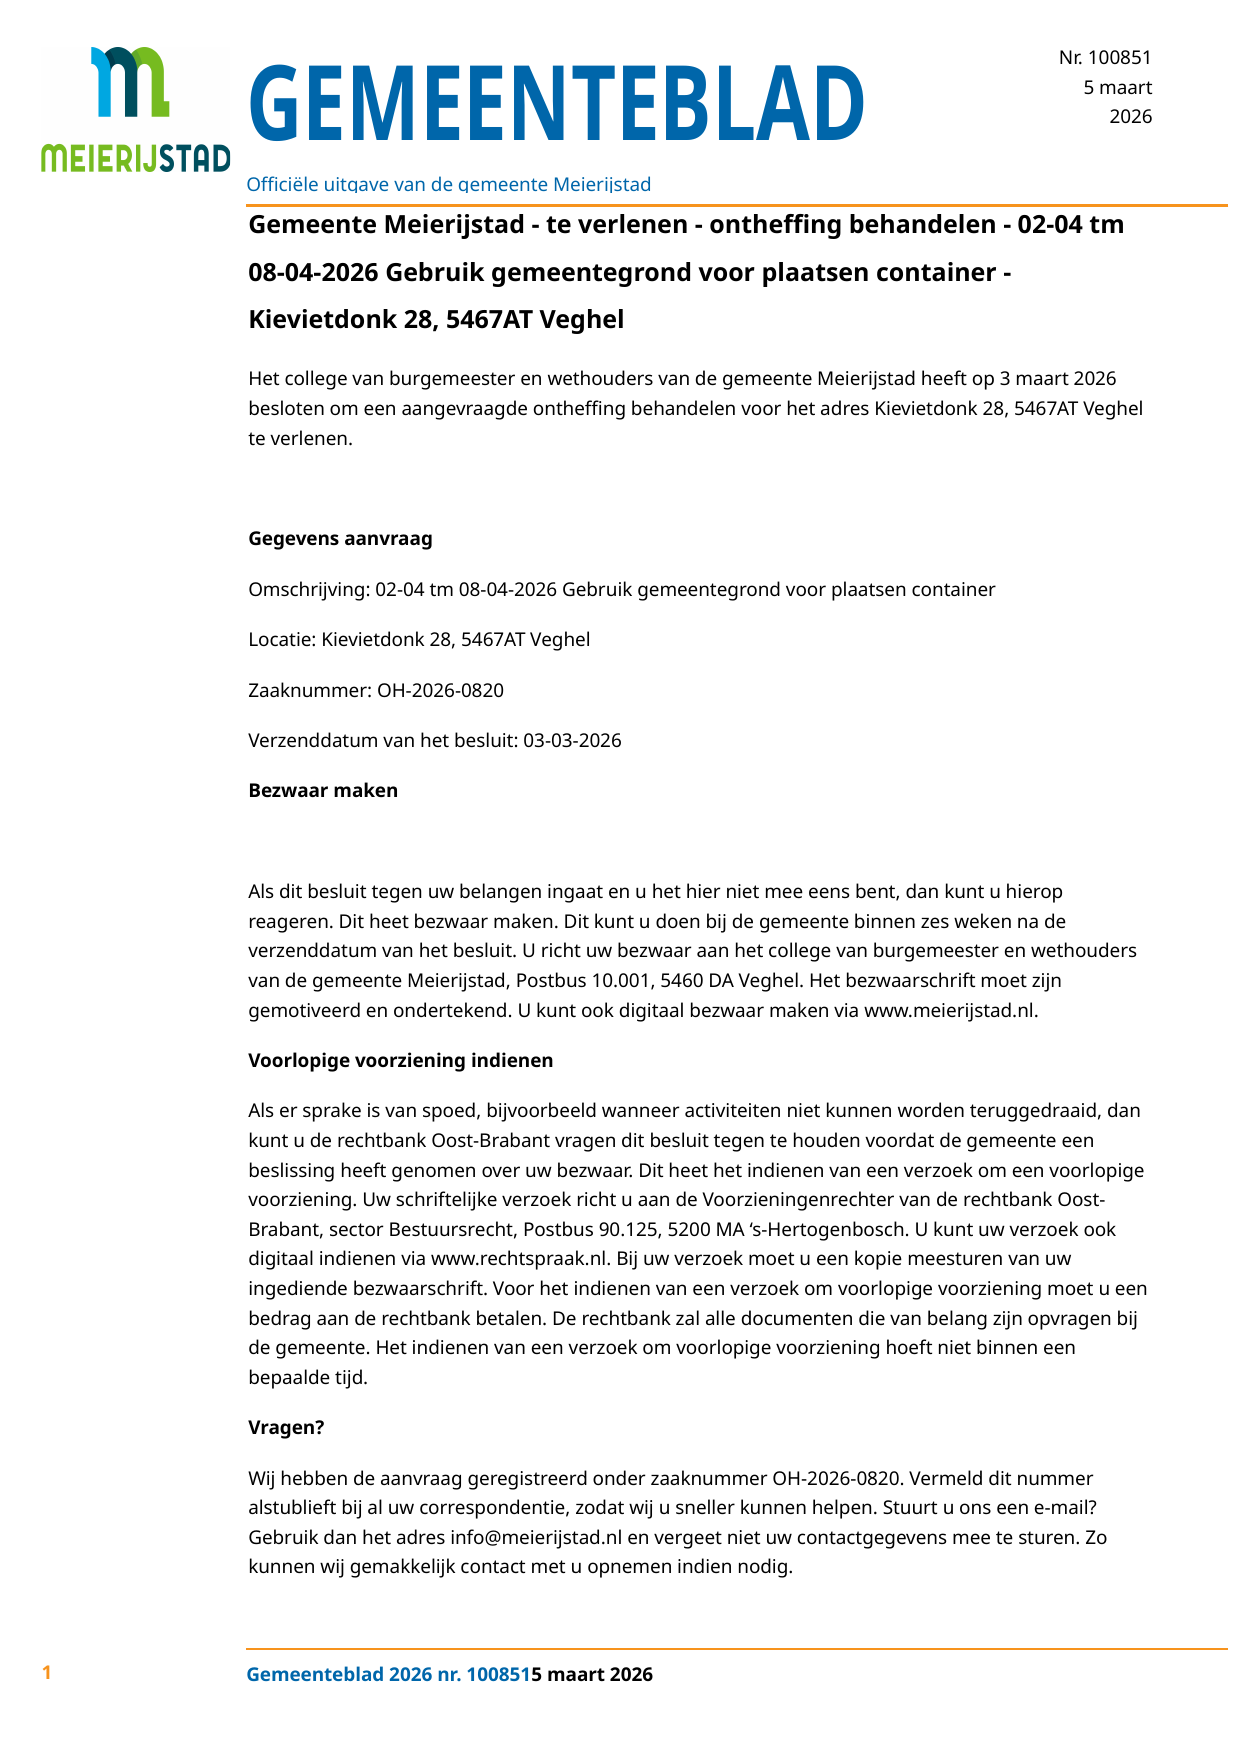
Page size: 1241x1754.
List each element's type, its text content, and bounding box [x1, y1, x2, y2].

text Verzenddatum van het besluit: 03-03-2026 [248, 727, 1152, 753]
picture [41, 47, 231, 172]
text Het college van burgemeester en wethouders van de gemeente Meierijstad heeft op 3 maart 2026 besloten om een aangevraagde ontheffing behandelen voor het adres Kievietdonk 28, 5467AT Veghel te verlenen. [248, 366, 1152, 450]
text Bezwaar maken [248, 778, 1152, 803]
text Wij hebben de aanvraag geregistreerd onder zaaknummer OH-2026-0820. Vermeld dit nummer alstublieft bij al uw correspondentie, zodat wij u sneller kunnen helpen. Stuurt u ons een e-mail? Gebruik dan het adres info@meierijstad.nl en vergeet niet uw contactgegevens mee te sturen. Zo kunnen wij gemakkelijk contact met u opnemen indien nodig. [248, 1465, 1152, 1579]
text Gemeente Meierijstad - te verlenen - ontheffing behandelen - 02-04 tm 08-04-2026 Gebruik gemeentegrond voor plaatsen container - Kievietdonk 28, 5467AT Veghel [248, 207, 1152, 336]
text Locatie: Kievietdonk 28, 5467AT Veghel [248, 626, 1152, 652]
text Als er sprake is van spoed, bijvoorbeeld wanneer activiteiten niet kunnen worden teruggedraaid, dan kunt u de rechtbank Oost-Brabant vragen dit besluit tegen te houden voordat de gemeente een beslissing heeft genomen over uw bezwaar. Dit heet het indienen van een verzoek om een voorlopige voorziening. Uw schriftelijke verzoek richt u aan de Voorzieningenrechter van de rechtbank Oost-Brabant, sector Bestuursrecht, Postbus 90.125, 5200 MA ‘s-Hertogenbosch. U kunt uw verzoek ook digitaal indienen via www.rechtspraak.nl. Bij uw verzoek moet u een kopie meesturen van uw ingediende bezwaarschrift. Voor het indienen van een verzoek om voorlopige voorziening moet u een bedrag aan de rechtbank betalen. De rechtbank zal alle documenten die van belang zijn opvragen bij de gemeente. Het indienen van een verzoek om voorlopige voorziening hoeft niet binnen een bepaalde tijd. [248, 1098, 1152, 1389]
text Gegevens aanvraag [248, 526, 1152, 551]
text Als dit besluit tegen uw belangen ingaat en u het hier niet mee eens bent, dan kunt u hierop reageren. Dit heet bezwaar maken. Dit kunt u doen bij de gemeente binnen zes weken na de verzenddatum van het besluit. U richt uw bezwaar aan het college van burgemeester en wethouders van de gemeente Meierijstad, Postbus 10.001, 5460 DA Veghel. Het bezwaarschrift moet zijn gemotiveerd en ondertekend. U kunt ook digitaal bezwaar maken via www.meierijstad.nl. [248, 878, 1152, 1022]
text Zaaknummer: OH-2026-0820 [248, 677, 1152, 702]
text Omschrijving: 02-04 tm 08-04-2026 Gebruik gemeentegrond voor plaatsen container [248, 576, 1152, 602]
text Vragen? [248, 1414, 1152, 1440]
text Voorlopige voorziening indienen [248, 1047, 1152, 1073]
